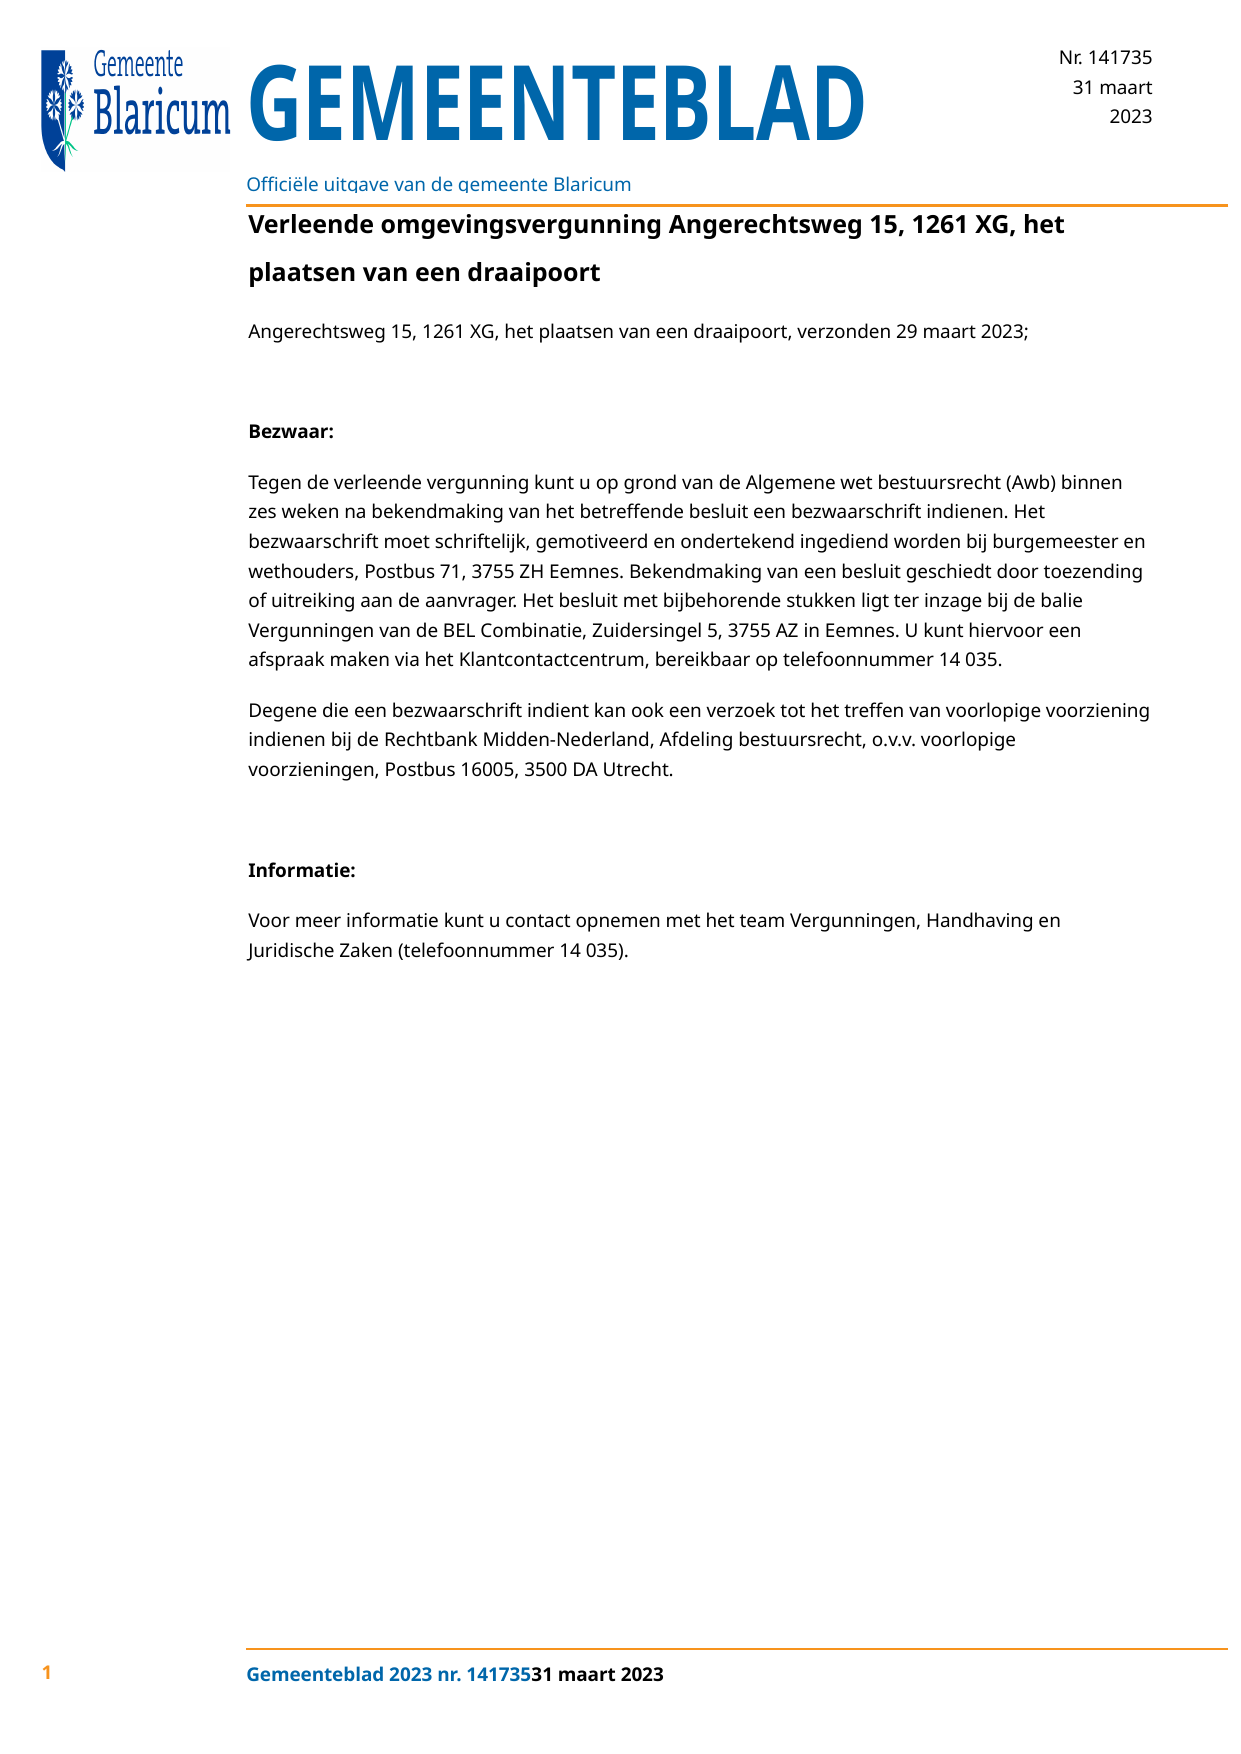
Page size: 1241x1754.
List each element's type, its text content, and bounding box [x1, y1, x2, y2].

text Angerechtsweg 15, 1261 XG, het plaatsen van een draaipoort, verzonden 29 maart 2023; [248, 318, 1152, 344]
text Bezwaar: [248, 419, 1152, 444]
text Degene die een bezwaarschrift indient kan ook een verzoek tot het treffen van voorlopige voorziening indienen bij de Rechtbank Midden-Nederland, Afdeling bestuursrecht, o.v.v. voorlopige voorzieningen, Postbus 16005, 3500 DA Utrecht. [248, 697, 1152, 782]
picture [41, 47, 231, 172]
text Informatie: [248, 857, 1152, 883]
text Voor meer informatie kunt u contact opnemen met het team Vergunningen, Handhaving en Juridische Zaken (telefoonnummer 14 035). [248, 907, 1152, 963]
text Tegen de verleende vergunning kunt u op grond van de Algemene wet bestuursrecht (Awb) binnen zes weken na bekendmaking van het betreffende besluit een bezwaarschrift indienen. Het bezwaarschrift moet schriftelijk, gemotiveerd en ondertekend ingediend worden bij burgemeester en wethouders, Postbus 71, 3755 ZH Eemnes. Bekendmaking van een besluit geschiedt door toezending of uitreiking aan de aanvrager. Het besluit met bijbehorende stukken ligt ter inzage bij de balie Vergunningen van de BEL Combinatie, Zuidersingel 5, 3755 AZ in Eemnes. U kunt hiervoor een afspraak maken via het Klantcontactcentrum, bereikbaar op telefoonnummer 14 035. [248, 469, 1152, 672]
text Verleende omgevingsvergunning Angerechtsweg 15, 1261 XG, het plaatsen van een draaipoort [248, 207, 1152, 288]
